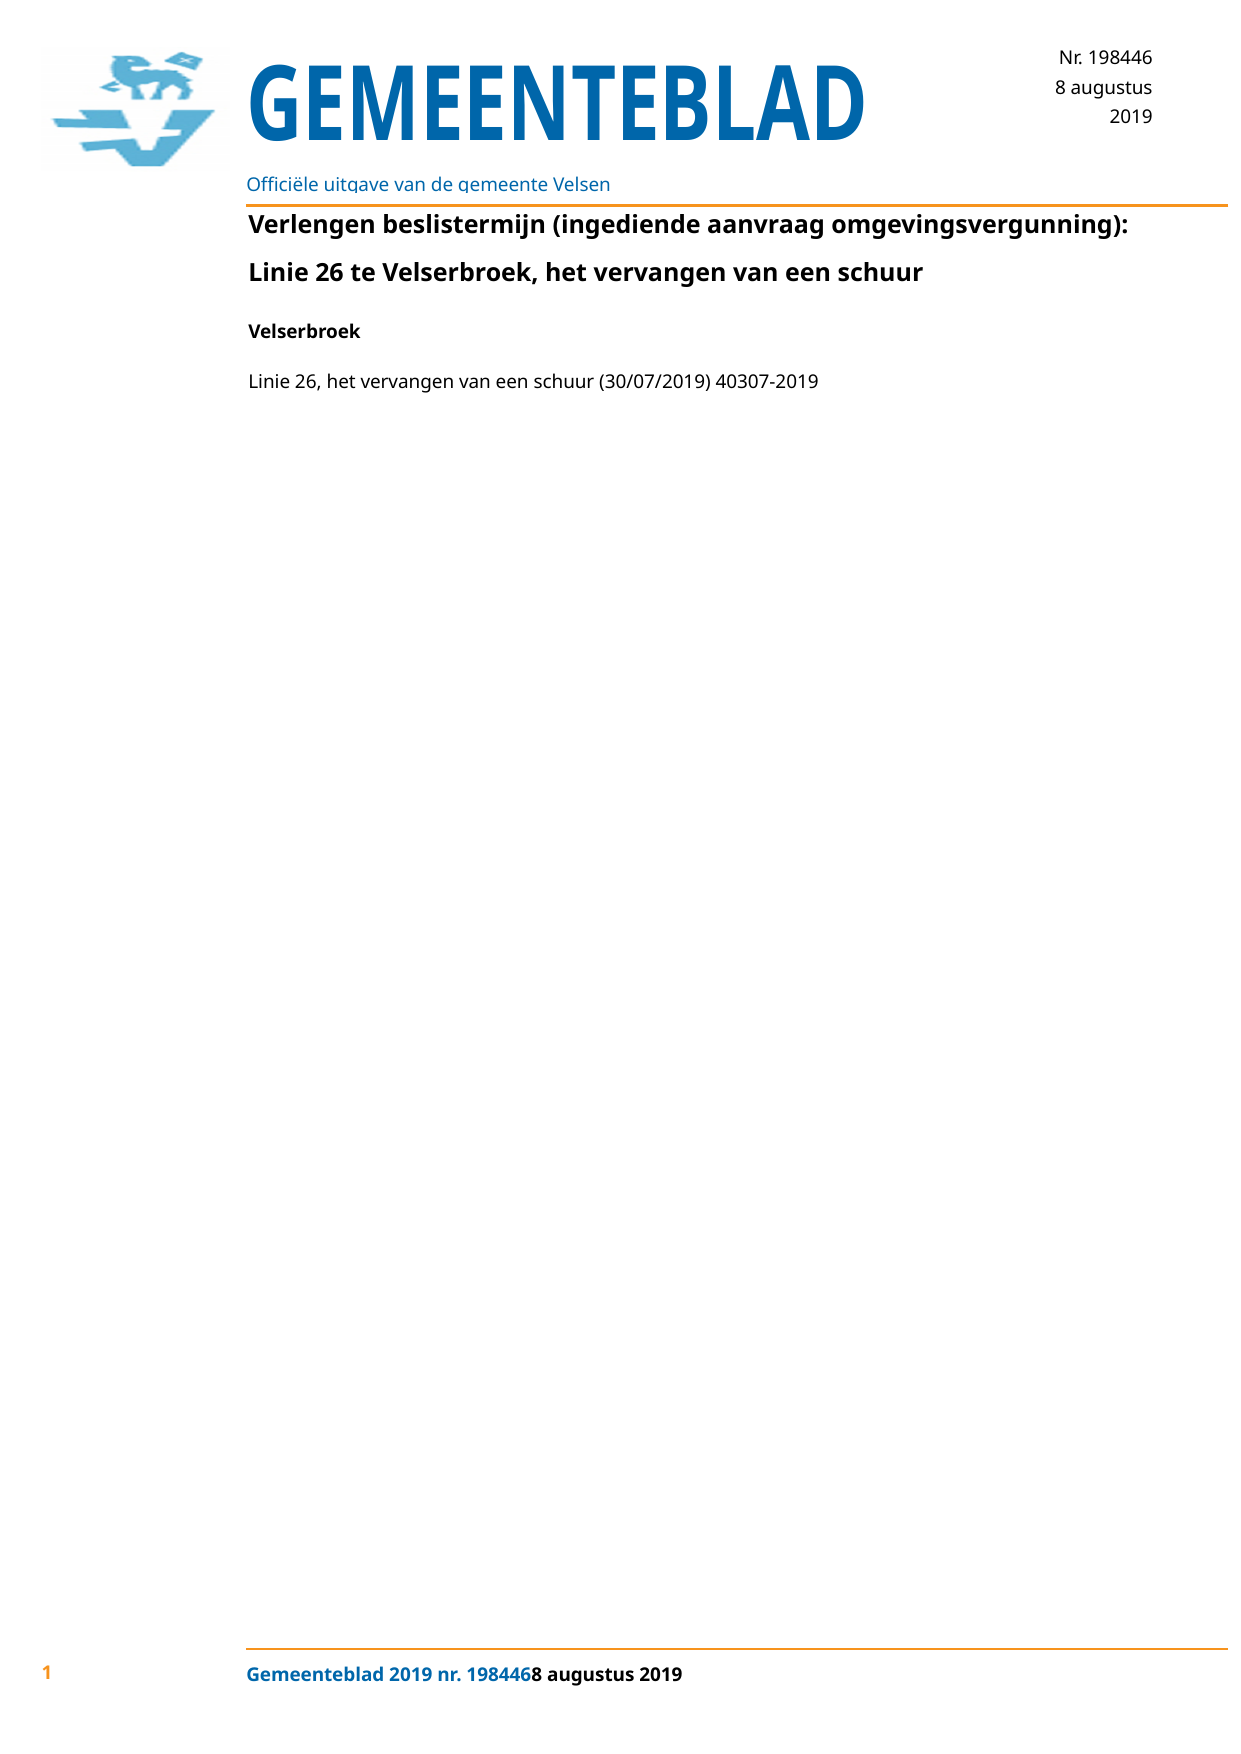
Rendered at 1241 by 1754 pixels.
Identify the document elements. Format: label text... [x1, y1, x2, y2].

text Velserbroek [248, 318, 1152, 344]
text Linie 26, het vervangen van een schuur (30/07/2019) 40307-2019 [248, 368, 1152, 394]
picture [41, 47, 231, 172]
text Verlengen beslistermijn (ingediende aanvraag omgevingsvergunning): Linie 26 te Velserbroek, het vervangen van een schuur [248, 207, 1152, 288]
